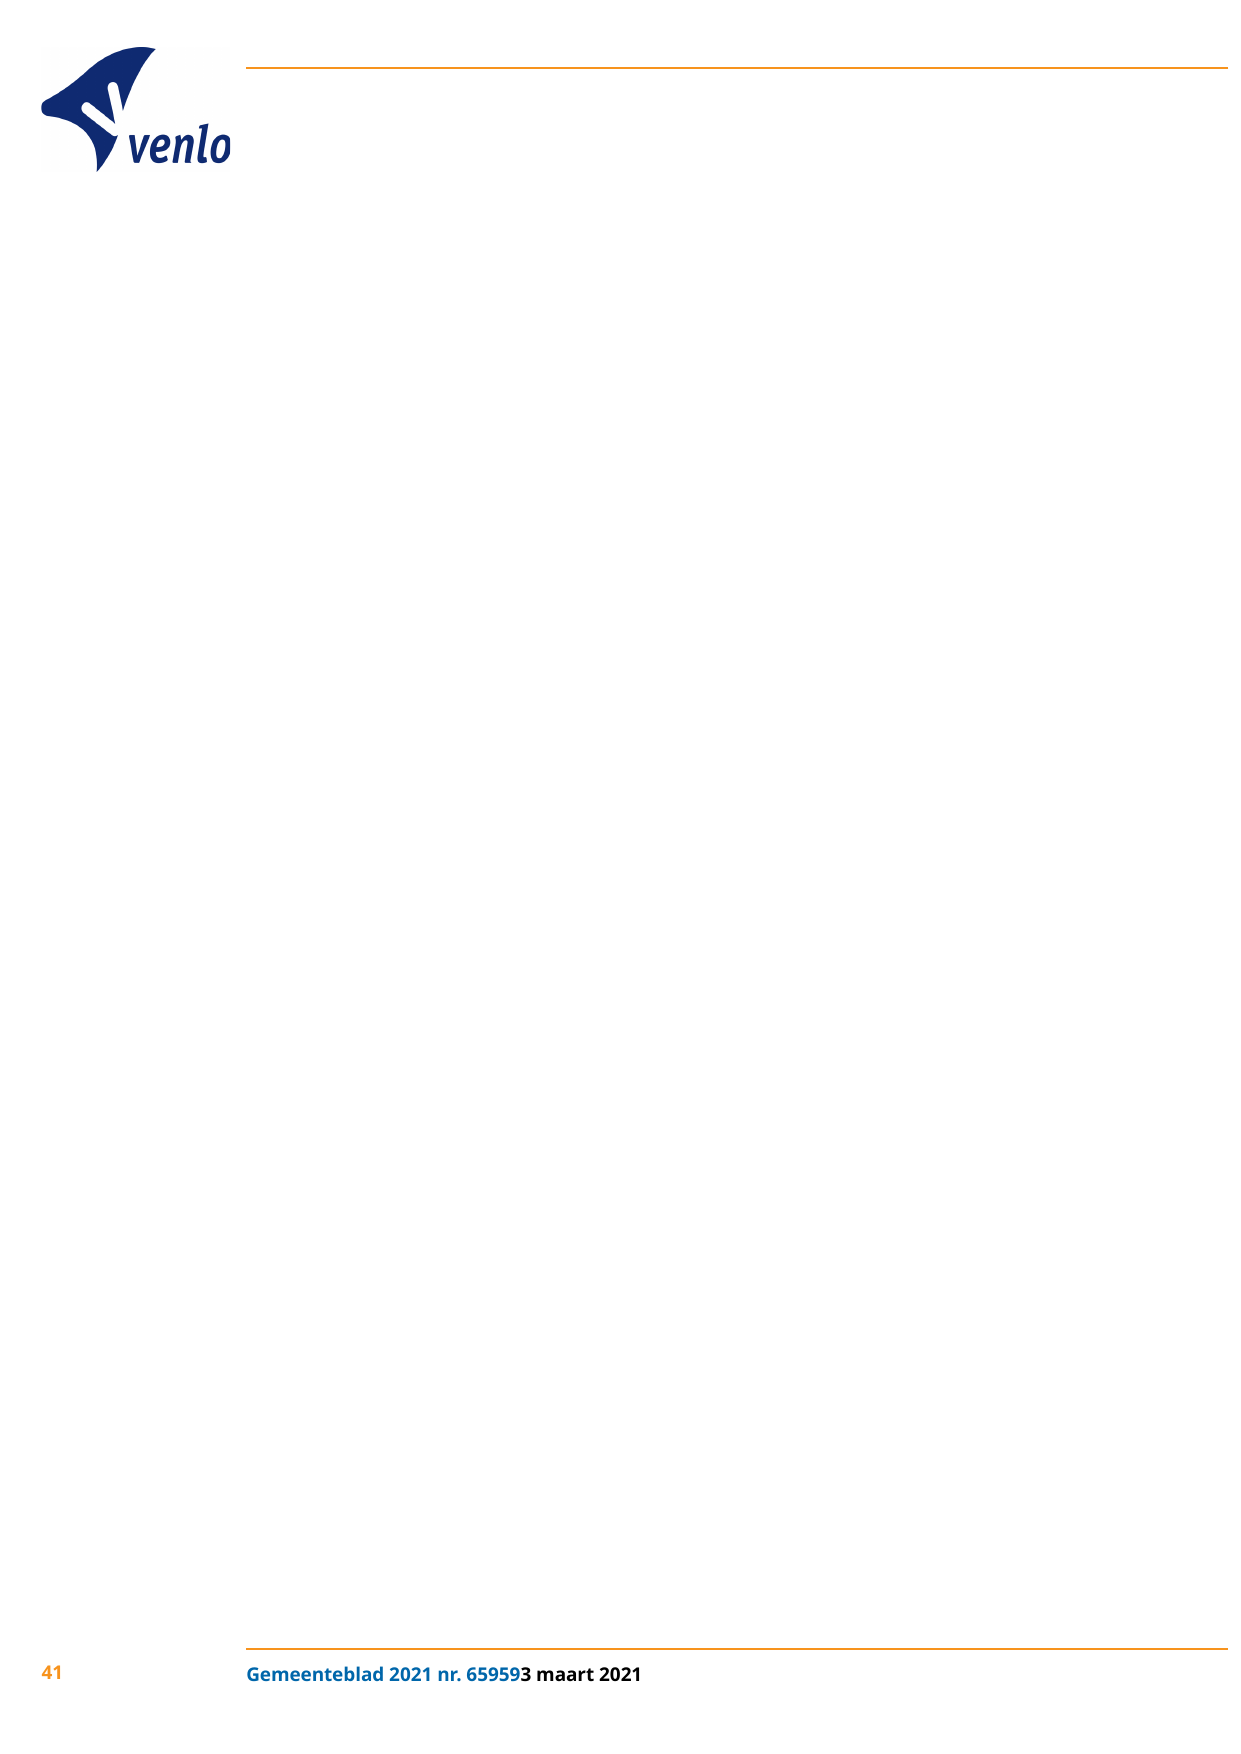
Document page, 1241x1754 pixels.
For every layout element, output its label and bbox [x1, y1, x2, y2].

picture [41, 47, 231, 172]
